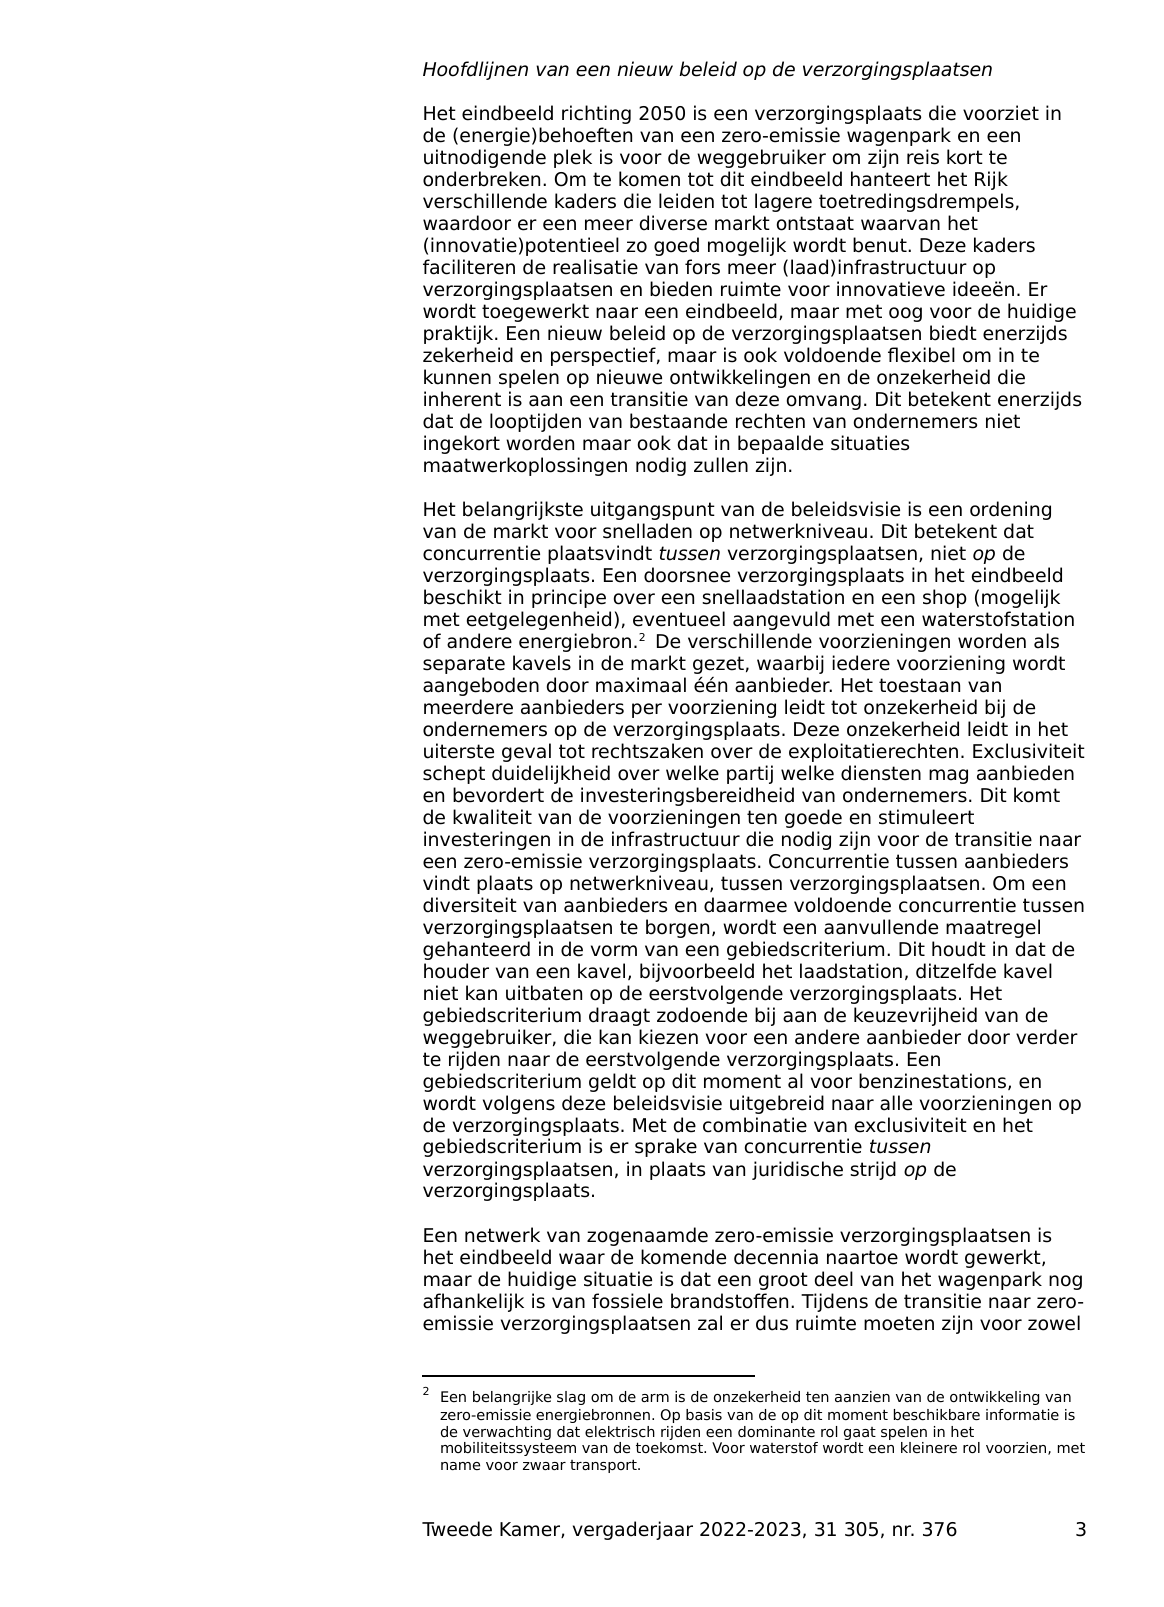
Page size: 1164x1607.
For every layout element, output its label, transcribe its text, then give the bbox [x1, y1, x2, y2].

text Het belangrijkste uitgangspunt van de beleidsvisie is een ordening van de markt voor snelladen op netwerkniveau. Dit betekent dat concurrentie plaatsvindt tussen verzorgingsplaatsen, niet op de verzorgingsplaats. Een doorsnee verzorgingsplaats in het eindbeeld beschikt in principe over een snellaadstation en een shop (mogelijk met eetgelegenheid), eventueel aangevuld met een waterstofstation of andere energiebron. De verschillende voorzieningen worden als separate kavels in de markt gezet, waarbij iedere voorziening wordt aangeboden door maximaal één aanbieder. Het toestaan van meerdere aanbieders per voorziening leidt tot onzekerheid bij de ondernemers op de verzorgingsplaats. Deze onzekerheid leidt in het uiterste geval tot rechtszaken over de exploitatierechten. Exclusiviteit schept duidelijkheid over welke partij welke diensten mag aanbieden en bevordert de investeringsbereidheid van ondernemers. Dit komt de kwaliteit van de voorzieningen ten goede en stimuleert investeringen in de infrastructuur die nodig zijn voor de transitie naar een zero-emissie verzorgingsplaats. Concurrentie tussen aanbieders vindt plaats op netwerkniveau, tussen verzorgingsplaatsen. Om een diversiteit van aanbieders en daarmee voldoende concurrentie tussen verzorgingsplaatsen te borgen, wordt een aanvullende maatregel gehanteerd in de vorm van een gebiedscriterium. Dit houdt in dat de houder van een kavel, bijvoorbeeld het laadstation, ditzelfde kavel niet kan uitbaten op de eerstvolgende verzorgingsplaats. Het gebiedscriterium draagt zodoende bij aan de keuzevrijheid van de weggebruiker, die kan kiezen voor een andere aanbieder door verder te rijden naar de eerstvolgende verzorgingsplaats. Een gebiedscriterium geldt op dit moment al voor benzinestations, en wordt volgens deze beleidsvisie uitgebreid naar alle voorzieningen op de verzorgingsplaats. Met de combinatie van exclusiviteit en het gebiedscriterium is er sprake van concurrentie tussen verzorgingsplaatsen, in plaats van juridische strijd op de verzorgingsplaats. [422, 499, 1087, 1202]
text Het eindbeeld richting 2050 is een verzorgingsplaats die voorziet in de (energie)behoeften van een zero-emissie wagenpark en een uitnodigende plek is voor de weggebruiker om zijn reis kort te onderbreken. Om te komen tot dit eindbeeld hanteert het Rijk verschillende kaders die leiden tot lagere toetredingsdrempels, waardoor er een meer diverse markt ontstaat waarvan het (innovatie)potentieel zo goed mogelijk wordt benut. Deze kaders faciliteren de realisatie van fors meer (laad)infrastructuur op verzorgingsplaatsen en bieden ruimte voor innovatieve ideeën. Er wordt toegewerkt naar een eindbeeld, maar met oog voor de huidige praktijk. Een nieuw beleid op de verzorgingsplaatsen biedt enerzijds zekerheid en perspectief, maar is ook voldoende flexibel om in te kunnen spelen op nieuwe ontwikkelingen en de onzekerheid die inherent is aan een transitie van deze omvang. Dit betekent enerzijds dat de looptijden van bestaande rechten van ondernemers niet ingekort worden maar ook dat in bepaalde situaties maatwerkoplossingen nodig zullen zijn. [422, 103, 1087, 477]
text Een belangrijke slag om de arm is de onzekerheid ten aanzien van de ontwikkeling van zero-emissie energiebronnen. Op basis van de op dit moment beschikbare informatie is de verwachting dat elektrisch rijden een dominante rol gaat spelen in het mobiliteitssysteem van de toekomst. Voor waterstof wordt een kleinere rol voorzien, met name voor zwaar transport. [422, 1385, 1087, 1474]
text Een netwerk van zogenaamde zero-emissie verzorgingsplaatsen is het eindbeeld waar de komende decennia naartoe wordt gewerkt, maar de huidige situatie is dat een groot deel van het wagenpark nog afhankelijk is van fossiele brandstoffen. Tijdens de transitie naar zero-emissie verzorgingsplaatsen zal er dus ruimte moeten zijn voor zowel [422, 1224, 1087, 1334]
subtitle Hoofdlijnen van een nieuw beleid op de verzorgingsplaatsen [422, 59, 1087, 81]
